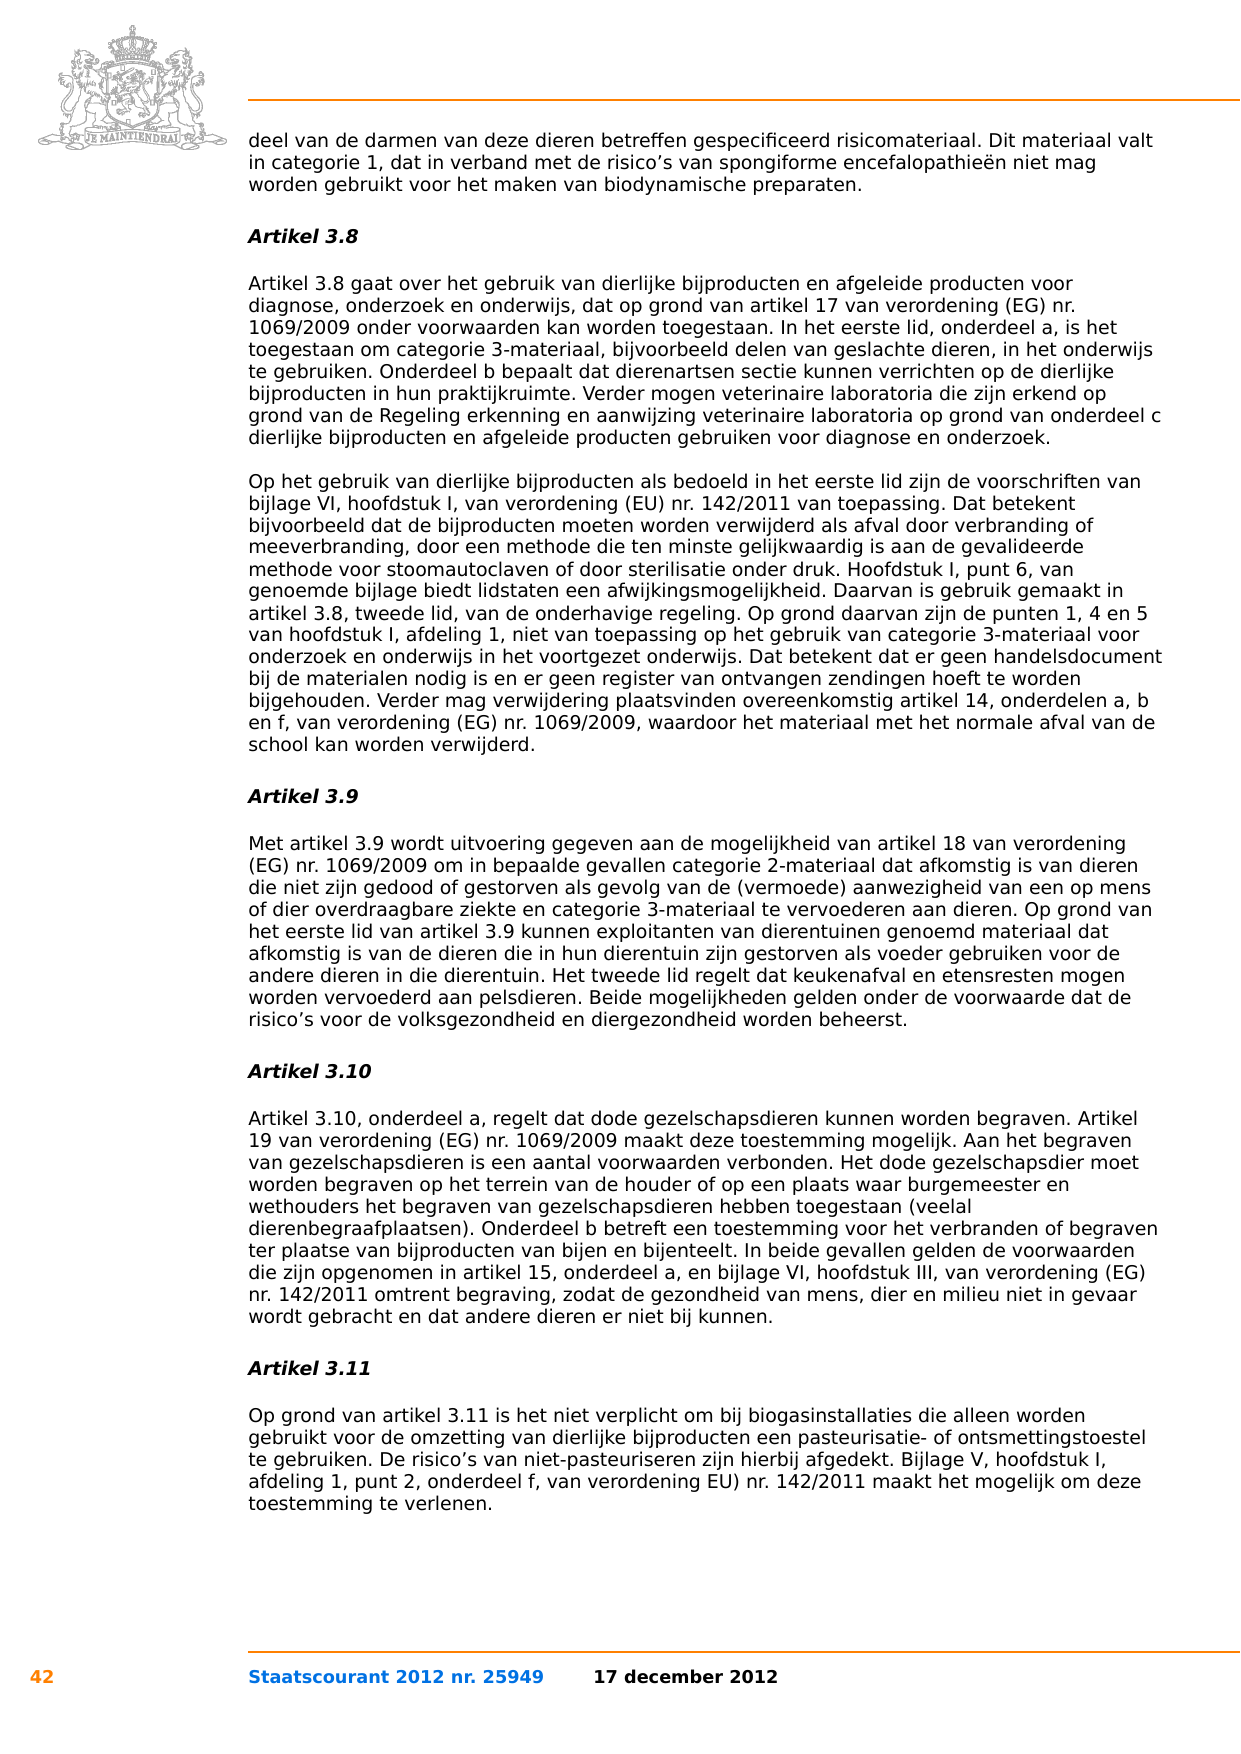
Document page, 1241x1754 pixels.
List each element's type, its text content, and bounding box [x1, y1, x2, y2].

text Met artikel 3.9 wordt uitvoering gegeven aan de mogelijkheid van artikel 18 van verordening (EG) nr. 1069/2009 om in bepaalde gevallen categorie 2-materiaal dat afkomstig is van dieren die niet zijn gedood of gestorven als gevolg van de (vermoede) aanwezigheid van een op mens of dier overdraagbare ziekte en categorie 3-materiaal te vervoederen aan dieren. Op grond van het eerste lid van artikel 3.9 kunnen exploitanten van dierentuinen genoemd materiaal dat afkomstig is van de dieren die in hun dierentuin zijn gestorven als voeder gebruiken voor de andere dieren in die dierentuin. Het tweede lid regelt dat keukenafval en etensresten mogen worden vervoederd aan pelsdieren. Beide mogelijkheden gelden onder de voorwaarde dat de risico’s voor de volksgezondheid en diergezondheid worden beheerst. [248, 833, 1163, 1031]
subtitle Artikel 3.8 [248, 226, 1163, 248]
subtitle Artikel 3.9 [248, 786, 1163, 808]
text Op het gebruik van dierlijke bijproducten als bedoeld in het eerste lid zijn de voorschriften van bijlage VI, hoofdstuk I, van verordening (EU) nr. 142/2011 van toepassing. Dat betekent bijvoorbeeld dat de bijproducten moeten worden verwijderd als afval door verbranding of meeverbranding, door een methode die ten minste gelijkwaardig is aan de gevalideerde methode voor stoomautoclaven of door sterilisatie onder druk. Hoofdstuk I, punt 6, van genoemde bijlage biedt lidstaten een afwijkingsmogelijkheid. Daarvan is gebruik gemaakt in artikel 3.8, tweede lid, van de onderhavige regeling. Op grond daarvan zijn de punten 1, 4 en 5 van hoofdstuk I, afdeling 1, niet van toepassing op het gebruik van categorie 3-materiaal voor onderzoek en onderwijs in het voortgezet onderwijs. Dat betekent dat er geen handelsdocument bij de materialen nodig is en er geen register van ontvangen zendingen hoeft te worden bijgehouden. Verder mag verwijdering plaatsvinden overeenkomstig artikel 14, onderdelen a, b en f, van verordening (EG) nr. 1069/2009, waardoor het materiaal met het normale afval van de school kan worden verwijderd. [248, 471, 1163, 756]
subtitle Artikel 3.10 [248, 1061, 1163, 1083]
picture [38, 25, 227, 150]
text Op grond van artikel 3.11 is het niet verplicht om bij biogasinstallaties die alleen worden gebruikt voor de omzetting van dierlijke bijproducten een pasteurisatie- of ontsmettingstoestel te gebruiken. De risico’s van niet-pasteuriseren zijn hierbij afgedekt. Bijlage V, hoofdstuk I, afdeling 1, punt 2, onderdeel f, van verordening EU) nr. 142/2011 maakt het mogelijk om deze toestemming te verlenen. [248, 1405, 1163, 1515]
text Artikel 3.8 gaat over het gebruik van dierlijke bijproducten en afgeleide producten voor diagnose, onderzoek en onderwijs, dat op grond van artikel 17 van verordening (EG) nr. 1069/2009 onder voorwaarden kan worden toegestaan. In het eerste lid, onderdeel a, is het toegestaan om categorie 3-materiaal, bijvoorbeeld delen van geslachte dieren, in het onderwijs te gebruiken. Onderdeel b bepaalt dat dierenartsen sectie kunnen verrichten op de dierlijke bijproducten in hun praktijkruimte. Verder mogen veterinaire laboratoria die zijn erkend op grond van de Regeling erkenning en aanwijzing veterinaire laboratoria op grond van onderdeel c dierlijke bijproducten en afgeleide producten gebruiken voor diagnose en onderzoek. [248, 273, 1163, 449]
text deel van de darmen van deze dieren betreffen gespecificeerd risicomateriaal. Dit materiaal valt in categorie 1, dat in verband met de risico’s van spongiforme encefalopathieën niet mag worden gebruikt voor het maken van biodynamische preparaten. [248, 130, 1163, 196]
subtitle Artikel 3.11 [248, 1358, 1163, 1380]
text Artikel 3.10, onderdeel a, regelt dat dode gezelschapsdieren kunnen worden begraven. Artikel 19 van verordening (EG) nr. 1069/2009 maakt deze toestemming mogelijk. Aan het begraven van gezelschapsdieren is een aantal voorwaarden verbonden. Het dode gezelschapsdier moet worden begraven op het terrein van de houder of op een plaats waar burgemeester en wethouders het begraven van gezelschapsdieren hebben toegestaan (veelal dierenbegraafplaatsen). Onderdeel b betreft een toestemming voor het verbranden of begraven ter plaatse van bijproducten van bijen en bijenteelt. In beide gevallen gelden de voorwaarden die zijn opgenomen in artikel 15, onderdeel a, en bijlage VI, hoofdstuk III, van verordening (EG) nr. 142/2011 omtrent begraving, zodat de gezondheid van mens, dier en milieu niet in gevaar wordt gebracht en dat andere dieren er niet bij kunnen. [248, 1108, 1163, 1328]
